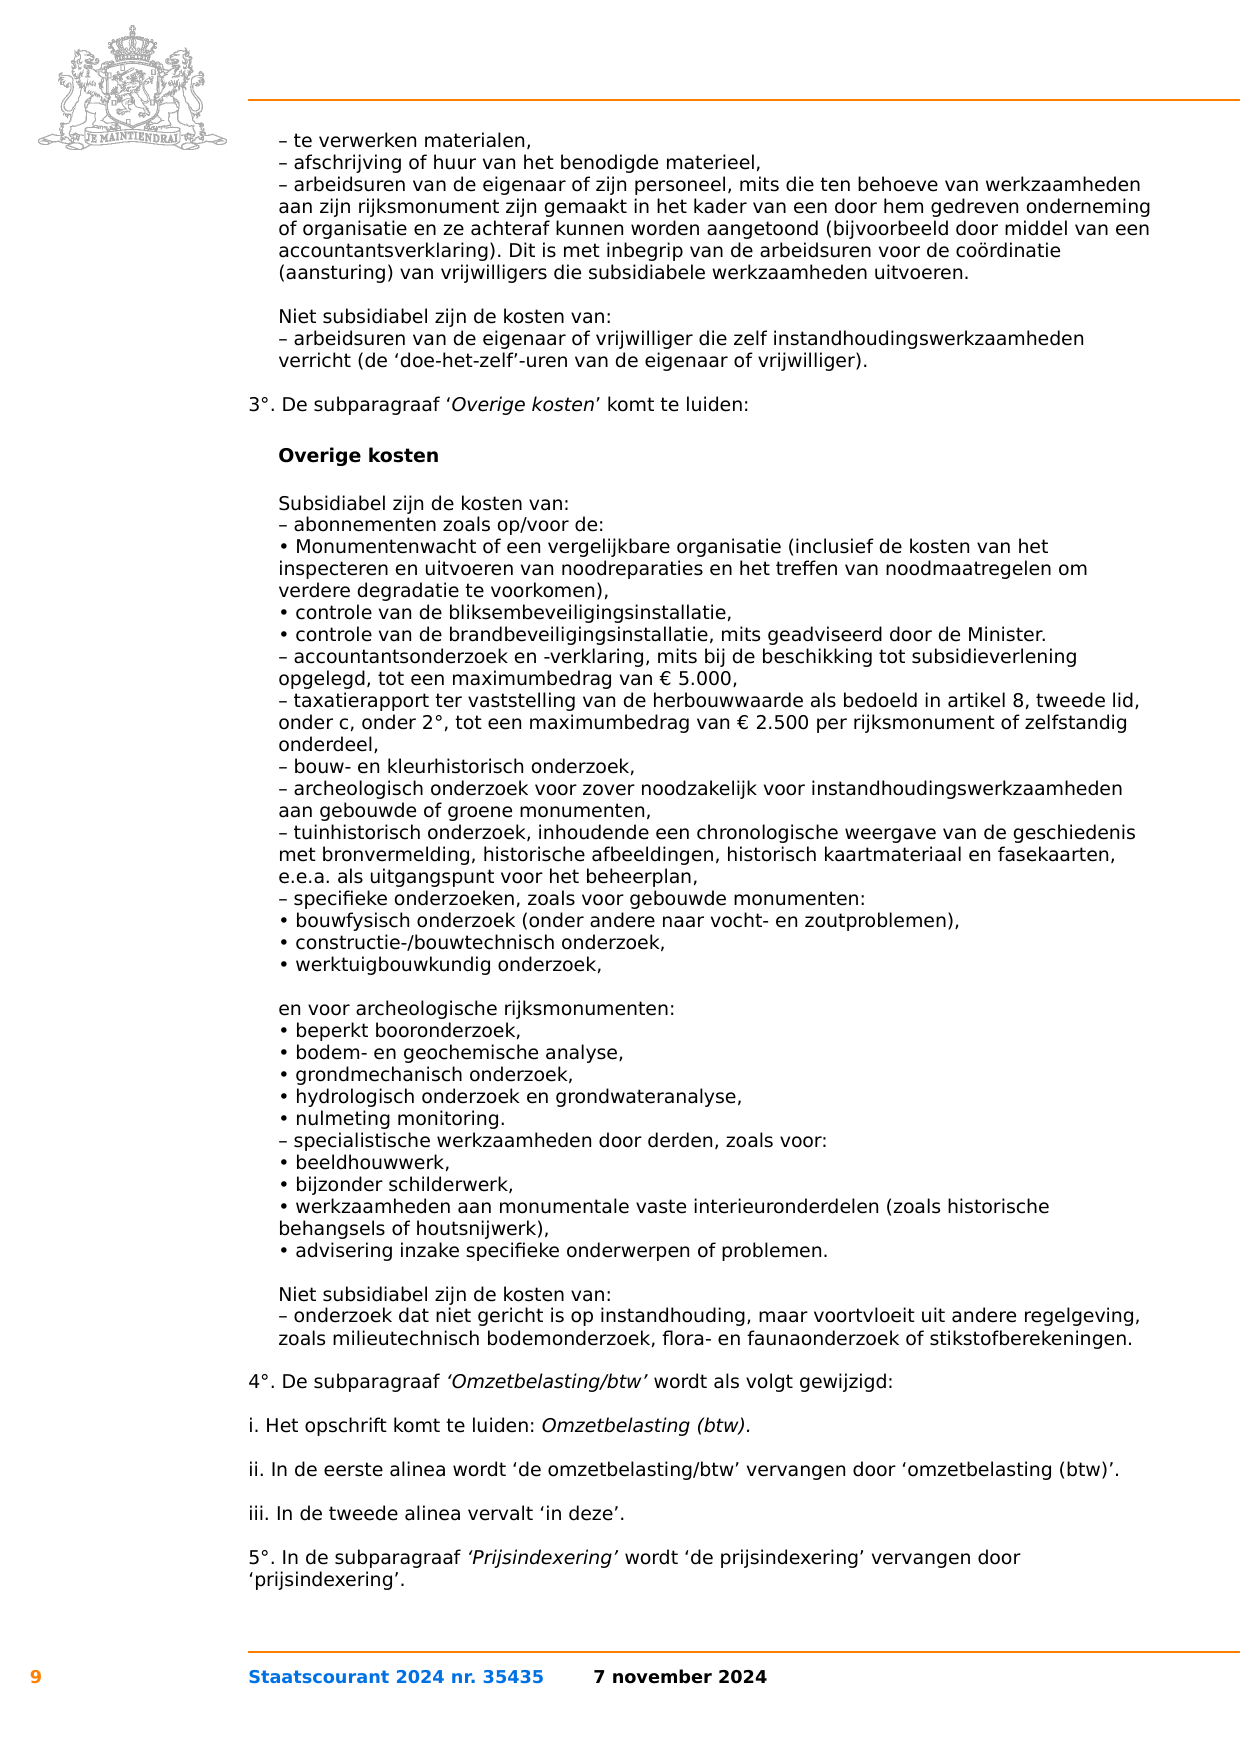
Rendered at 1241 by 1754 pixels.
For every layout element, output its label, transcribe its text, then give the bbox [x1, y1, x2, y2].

text • bodem- en geochemische analyse, [278, 1042, 1163, 1064]
text – taxatierapport ter vaststelling van de herbouwwaarde als bedoeld in artikel 8, tweede lid, onder c, onder 2°, tot een maximumbedrag van € 2.500 per rijksmonument of zelfstandig onderdeel, [278, 690, 1163, 756]
text • nulmeting monitoring. [278, 1108, 1163, 1130]
text – te verwerken materialen, [278, 130, 1163, 152]
text 5°. In de subparagraaf ‘Prijsindexering’ wordt ‘de prijsindexering’ vervangen door ‘prijsindexering’. [248, 1547, 1163, 1591]
text • hydrologisch onderzoek en grondwateranalyse, [278, 1086, 1163, 1108]
text • bijzonder schilderwerk, [278, 1174, 1163, 1196]
text – specialistische werkzaamheden door derden, zoals voor: [278, 1130, 1163, 1152]
text • werktuigbouwkundig onderzoek, [278, 954, 1163, 976]
text i. Het opschrift komt te luiden: Omzetbelasting (btw). [248, 1415, 1163, 1437]
subtitle Overige kosten [278, 445, 1163, 467]
text iii. In de tweede alinea vervalt ‘in deze’. [248, 1503, 1163, 1525]
text • bouwfysisch onderzoek (onder andere naar vocht- en zoutproblemen), [278, 910, 1163, 932]
text Subsidiabel zijn de kosten van: [278, 492, 1163, 514]
text en voor archeologische rijksmonumenten: [278, 998, 1163, 1020]
text – abonnementen zoals op/voor de: [278, 514, 1163, 536]
text – afschrijving of huur van het benodigde materieel, [278, 152, 1163, 174]
text • constructie-/bouwtechnisch onderzoek, [278, 932, 1163, 954]
text – bouw- en kleurhistorisch onderzoek, [278, 756, 1163, 778]
text – archeologisch onderzoek voor zover noodzakelijk voor instandhoudingswerkzaamheden aan gebouwde of groene monumenten, [278, 778, 1163, 822]
text • beeldhouwwerk, [278, 1152, 1163, 1174]
text – onderzoek dat niet gericht is op instandhouding, maar voortvloeit uit andere regelgeving, zoals milieutechnisch bodemonderzoek, flora- en faunaonderzoek of stikstofberekeningen. [278, 1305, 1163, 1349]
text – specifieke onderzoeken, zoals voor gebouwde monumenten: [278, 888, 1163, 910]
text • controle van de bliksembeveiligingsinstallatie, [278, 602, 1163, 624]
text • beperkt booronderzoek, [278, 1020, 1163, 1042]
text 4°. De subparagraaf ‘Omzetbelasting/btw’ wordt als volgt gewijzigd: [248, 1371, 1163, 1393]
text – arbeidsuren van de eigenaar of vrijwilliger die zelf instandhoudingswerkzaamheden verricht (de ‘doe-het-zelf’-uren van de eigenaar of vrijwilliger). [278, 328, 1163, 372]
text – accountantsonderzoek en -verklaring, mits bij de beschikking tot subsidieverlening opgelegd, tot een maximumbedrag van € 5.000, [278, 646, 1163, 690]
text • advisering inzake specifieke onderwerpen of problemen. [278, 1239, 1163, 1262]
text • Monumentenwacht of een vergelijkbare organisatie (inclusief de kosten van het inspecteren en uitvoeren van noodreparaties en het treffen van noodmaatregelen om verdere degradatie te voorkomen), [278, 536, 1163, 602]
text 3°. De subparagraaf ‘Overige kosten’ komt te luiden: [248, 393, 1163, 415]
text – arbeidsuren van de eigenaar of zijn personeel, mits die ten behoeve van werkzaamheden aan zijn rijksmonument zijn gemaakt in het kader van een door hem gedreven onderneming of organisatie en ze achteraf kunnen worden aangetoond (bijvoorbeeld door middel van een accountantsverklaring). Dit is met inbegrip van de arbeidsuren voor de coördinatie (aansturing) van vrijwilligers die subsidiabele werkzaamheden uitvoeren. [278, 174, 1163, 284]
text • controle van de brandbeveiligingsinstallatie, mits geadviseerd door de Minister. [278, 624, 1163, 646]
text • werkzaamheden aan monumentale vaste interieuronderdelen (zoals historische behangsels of houtsnijwerk), [278, 1196, 1163, 1239]
text – tuinhistorisch onderzoek, inhoudende een chronologische weergave van de geschiedenis met bronvermelding, historische afbeeldingen, historisch kaartmateriaal en fasekaarten, e.e.a. als uitgangspunt voor het beheerplan, [278, 822, 1163, 888]
picture [38, 25, 227, 150]
text ii. In de eerste alinea wordt ‘de omzetbelasting/btw’ vervangen door ‘omzetbelasting (btw)’. [248, 1459, 1163, 1481]
text • grondmechanisch onderzoek, [278, 1064, 1163, 1086]
text Niet subsidiabel zijn de kosten van: [278, 306, 1163, 328]
text Niet subsidiabel zijn de kosten van: [278, 1283, 1163, 1305]
